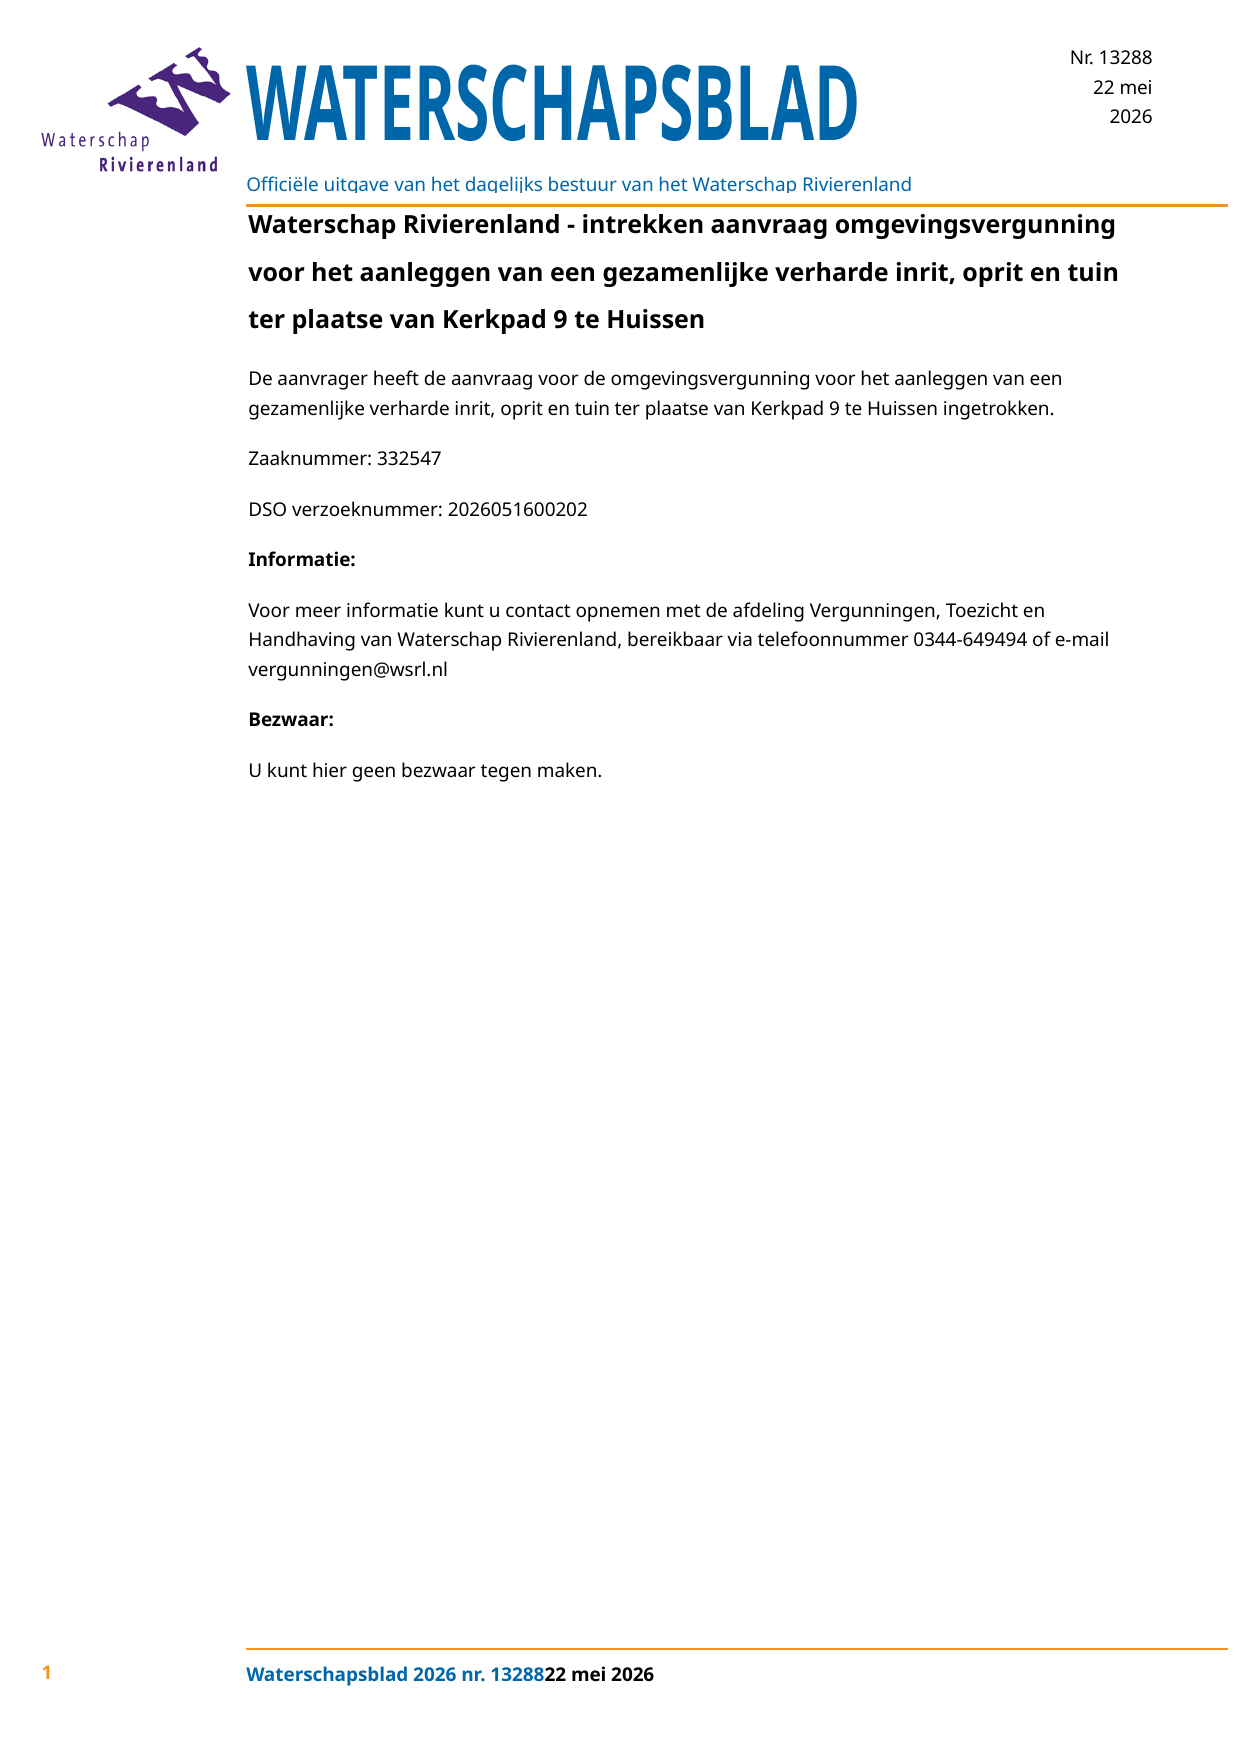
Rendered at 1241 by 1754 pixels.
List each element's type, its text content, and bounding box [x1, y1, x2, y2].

text U kunt hier geen bezwaar tegen maken. [248, 757, 1152, 782]
picture [41, 47, 231, 172]
text Informatie: [248, 546, 1152, 572]
text De aanvrager heeft de aanvraag voor de omgevingsvergunning voor het aanleggen van een gezamenlijke verharde inrit, oprit en tuin ter plaatse van Kerkpad 9 te Huissen ingetrokken. [248, 366, 1152, 421]
text DSO verzoeknummer: 2026051600202 [248, 496, 1152, 522]
text Waterschap Rivierenland - intrekken aanvraag omgevingsvergunning voor het aanleggen van een gezamenlijke verharde inrit, oprit en tuin ter plaatse van Kerkpad 9 te Huissen [248, 207, 1152, 336]
text Voor meer informatie kunt u contact opnemen met de afdeling Vergunningen, Toezicht en Handhaving van Waterschap Rivierenland, bereikbaar via telefoonnummer 0344-649494 of e-mail vergunningen@wsrl.nl [248, 597, 1152, 682]
text Zaaknummer: 332547 [248, 446, 1152, 471]
text Bezwaar: [248, 706, 1152, 732]
